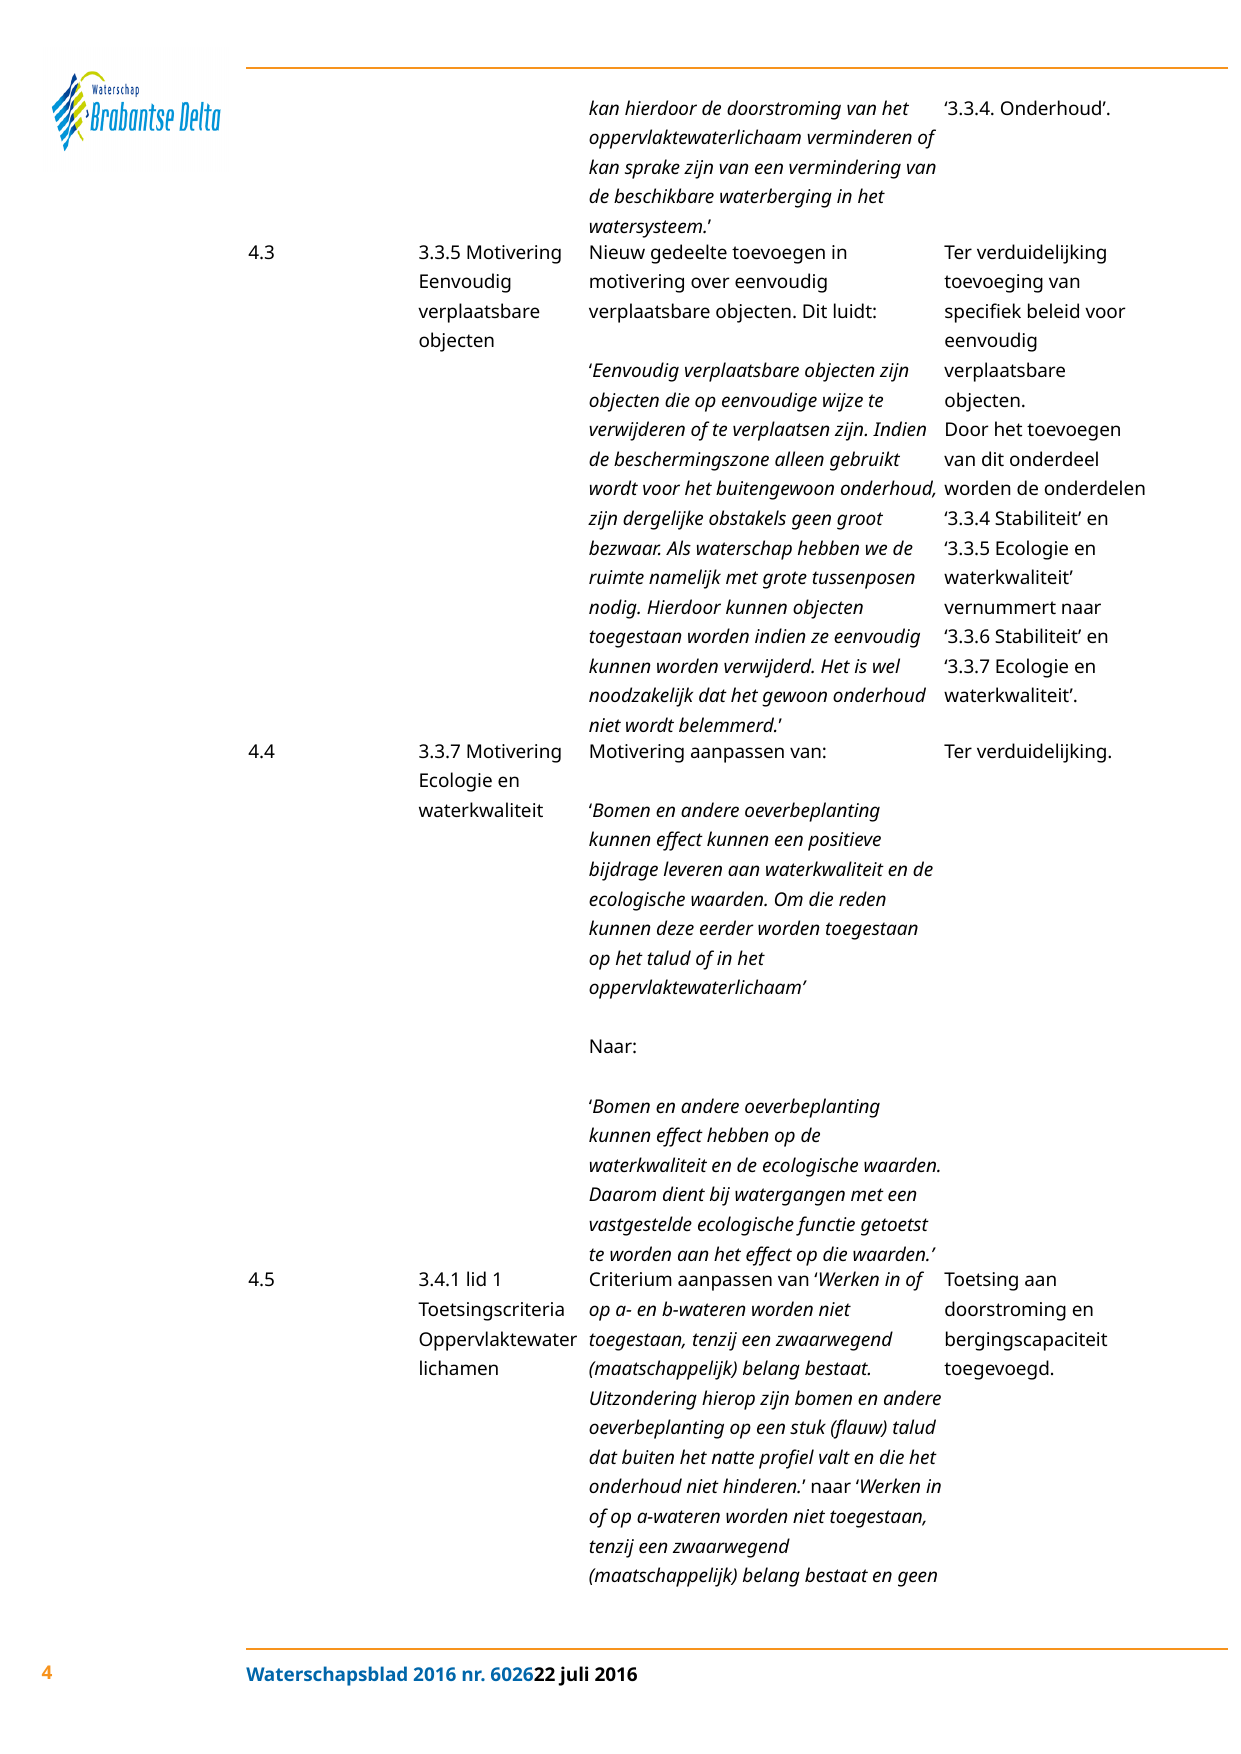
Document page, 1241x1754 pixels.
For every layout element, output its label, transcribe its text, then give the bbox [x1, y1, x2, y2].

table_cell 3.4.1 lid 1 Toetsingscriteria Oppervlaktewater lichamen [418, 1267, 589, 1588]
table_cell 4.4 [248, 738, 418, 1267]
table_cell Motivering aanpassen van: ‘Bomen en andere oeverbeplanting kunnen effect kunnen een positieve bijdrage leveren aan waterkwaliteit en de ecologische waarden. Om die reden kunnen deze eerder worden toegestaan op het talud of in het oppervlaktewaterlichaam’ Naar: ‘Bomen en andere oeverbeplanting kunnen effect hebben op de waterkwaliteit en de ecologische waarden. Daarom dient bij watergangen met een vastgestelde ecologische functie getoetst te worden aan het effect op die waarden.’ [589, 738, 944, 1267]
table_cell [248, 95, 418, 239]
table_cell 3.3.7 Motivering Ecologie en waterkwaliteit [418, 738, 589, 1267]
table_cell [418, 95, 589, 239]
table_cell Ter verduidelijking toevoeging van specifiek beleid voor eenvoudig verplaatsbare objecten. Door het toevoegen van dit onderdeel worden de onderdelen ‘3.3.4 Stabiliteit’ en ‘3.3.5 Ecologie en waterkwaliteit’ vernummert naar ‘3.3.6 Stabiliteit’ en ‘3.3.7 Ecologie en waterkwaliteit’. [944, 239, 1152, 738]
table_cell 4.3 [248, 239, 418, 738]
table_cell ‘3.3.4. Onderhoud’. [944, 95, 1152, 239]
picture [41, 47, 231, 172]
table_cell Toetsing aan doorstroming en bergingscapaciteit toegevoegd. [944, 1267, 1152, 1588]
table_cell Criterium aanpassen van ‘Werken in of op a- en b-wateren worden niet toegestaan, tenzij een zwaarwegend (maatschappelijk) belang bestaat. Uitzondering hierop zijn bomen en andere oeverbeplanting op een stuk (flauw) talud dat buiten het natte profiel valt en die het onderhoud niet hinderen.’ naar ‘Werken in of op a-wateren worden niet toegestaan, tenzij een zwaarwegend (maatschappelijk) belang bestaat en geen [589, 1267, 944, 1588]
table_cell Nieuw gedeelte toevoegen in motivering over eenvoudig verplaatsbare objecten. Dit luidt: ‘Eenvoudig verplaatsbare objecten zijn objecten die op eenvoudige wijze te verwijderen of te verplaatsen zijn. Indien de beschermingszone alleen gebruikt wordt voor het buitengewoon onderhoud, zijn dergelijke obstakels geen groot bezwaar. Als waterschap hebben we de ruimte namelijk met grote tussenposen nodig. Hierdoor kunnen objecten toegestaan worden indien ze eenvoudig kunnen worden verwijderd. Het is wel noodzakelijk dat het gewoon onderhoud niet wordt belemmerd.’ [589, 239, 944, 738]
table_cell Ter verduidelijking. [944, 738, 1152, 1267]
table_cell 4.5 [248, 1267, 418, 1588]
table_cell 3.3.5 Motivering Eenvoudig verplaatsbare objecten [418, 239, 589, 738]
table_cell kan hierdoor de doorstroming van het oppervlaktewaterlichaam verminderen of kan sprake zijn van een vermindering van de beschikbare waterberging in het watersysteem.’ [589, 95, 944, 239]
